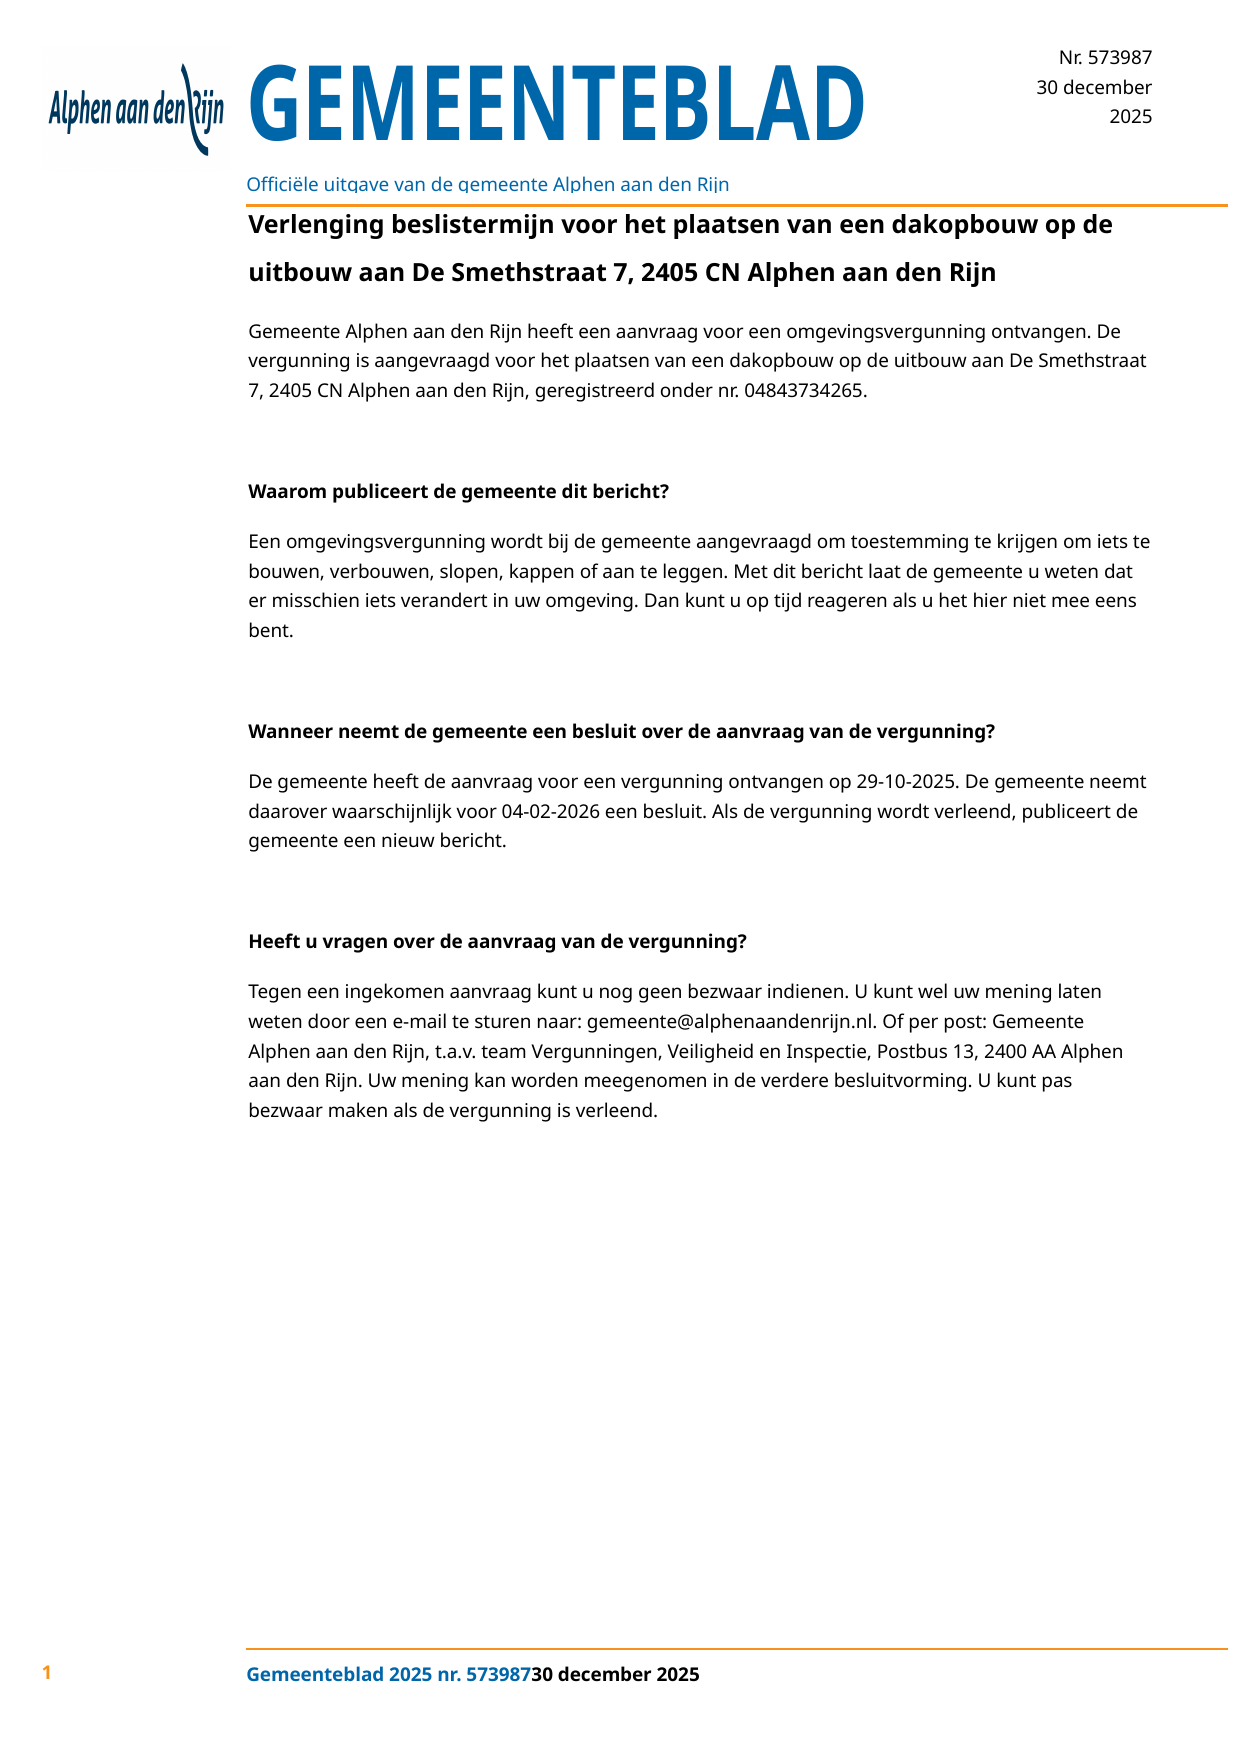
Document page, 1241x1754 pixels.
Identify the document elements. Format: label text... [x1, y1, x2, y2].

text Waarom publiceert de gemeente dit bericht? [248, 478, 1152, 504]
text Gemeente Alphen aan den Rijn heeft een aanvraag voor een omgevingsvergunning ontvangen. De vergunning is aangevraagd voor het plaatsen van een dakopbouw op de uitbouw aan De Smethstraat 7, 2405 CN Alphen aan den Rijn, geregistreerd onder nr. 04843734265. [248, 318, 1152, 403]
text Heeft u vragen over de aanvraag van de vergunning? [248, 928, 1152, 954]
text Wanneer neemt de gemeente een besluit over de aanvraag van de vergunning? [248, 718, 1152, 744]
text Een omgevingsvergunning wordt bij de gemeente aangevraagd om toestemming te krijgen om iets te bouwen, verbouwen, slopen, kappen of aan te leggen. Met dit bericht laat de gemeente u weten dat er misschien iets verandert in uw omgeving. Dan kunt u op tijd reageren als u het hier niet mee eens bent. [248, 528, 1152, 643]
text Verlenging beslistermijn voor het plaatsen van een dakopbouw op de uitbouw aan De Smethstraat 7, 2405 CN Alphen aan den Rijn [248, 207, 1152, 288]
picture [41, 47, 231, 172]
text De gemeente heeft de aanvraag voor een vergunning ontvangen op 29-10-2025. De gemeente neemt daarover waarschijnlijk voor 04-02-2026 een besluit. Als de vergunning wordt verleend, publiceert de gemeente een nieuw bericht. [248, 768, 1152, 853]
text Tegen een ingekomen aanvraag kunt u nog geen bezwaar indienen. U kunt wel uw mening laten weten door een e-mail te sturen naar: gemeente@alphenaandenrijn.nl. Of per post: Gemeente Alphen aan den Rijn, t.a.v. team Vergunningen, Veiligheid en Inspectie, Postbus 13, 2400 AA Alphen aan den Rijn. Uw mening kan worden meegenomen in de verdere besluitvorming. U kunt pas bezwaar maken als de vergunning is verleend. [248, 979, 1152, 1123]
